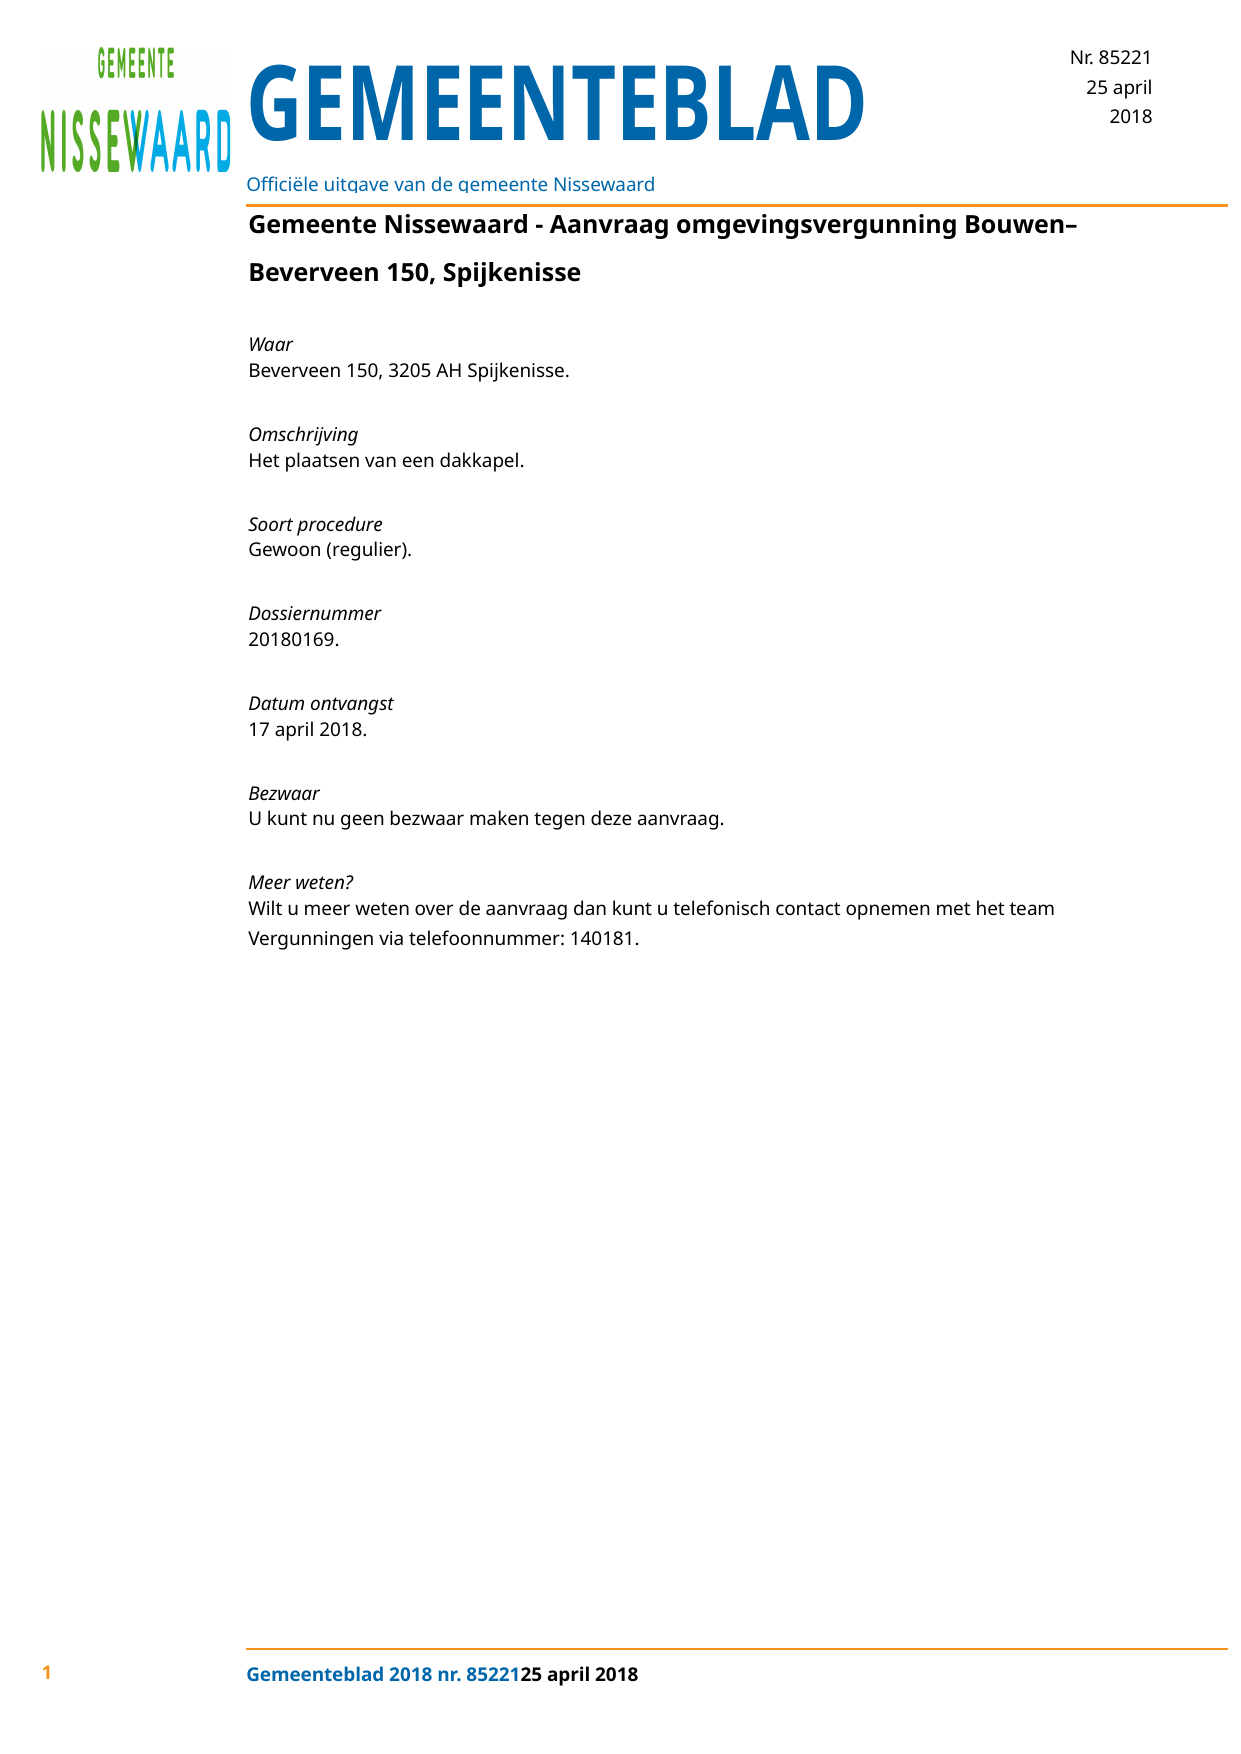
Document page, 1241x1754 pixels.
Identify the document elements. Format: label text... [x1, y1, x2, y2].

picture [200, 151, 206, 172]
text Waar [248, 331, 1152, 357]
picture [222, 122, 227, 160]
text Meer weten? [248, 869, 1152, 895]
text Datum ontvangst [248, 690, 1152, 716]
text Wilt u meer weten over de aanvraag dan kunt u telefonisch contact opnemen met het team Vergunningen via telefoonnummer: 140181. [248, 895, 1152, 951]
picture [201, 122, 206, 138]
text Beverveen 150, 3205 AH Spijkenisse. [248, 357, 1152, 383]
text 20180169. [248, 626, 1152, 652]
picture [41, 47, 231, 172]
text Bezwaar [248, 780, 1152, 806]
text Gewoon (regulier). [248, 537, 1152, 562]
picture [176, 157, 187, 172]
text Soort procedure [248, 511, 1152, 537]
text Gemeente Nissewaard - Aanvraag omgevingsvergunning Bouwen– Beverveen 150, Spijkenisse [248, 207, 1152, 288]
text 17 april 2018. [248, 716, 1152, 742]
text U kunt nu geen bezwaar maken tegen deze aanvraag. [248, 806, 1152, 831]
text Omschrijving [248, 421, 1152, 447]
text Het plaatsen van een dakkapel. [248, 447, 1152, 473]
text Dossiernummer [248, 601, 1152, 626]
picture [154, 157, 165, 172]
